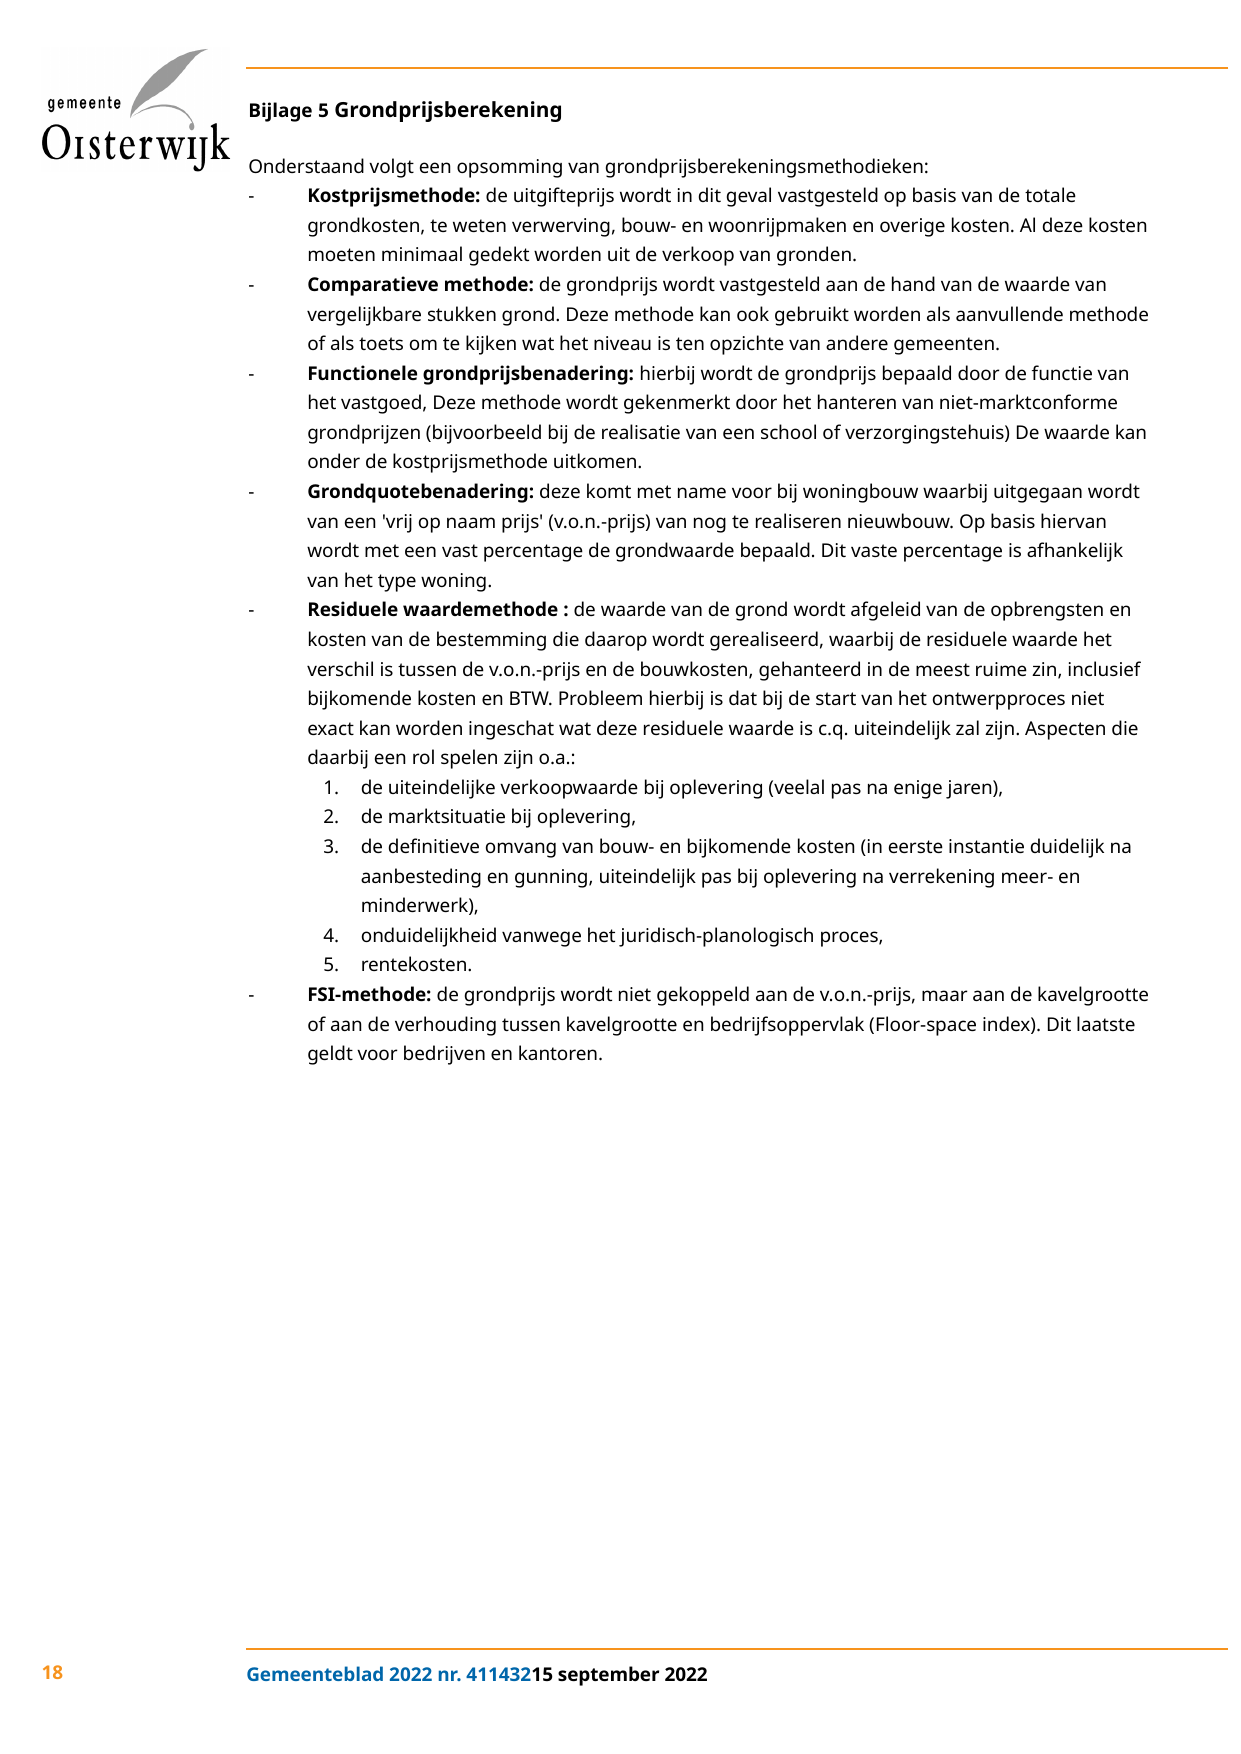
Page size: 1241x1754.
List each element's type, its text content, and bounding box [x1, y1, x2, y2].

list Kostprijsmethode: de uitgifteprijs wordt in dit geval vastgesteld op basis van de totale grondkosten, te weten verwerving, bouw- en woonrijpmaken en overige kosten. Al deze kosten moeten minimaal gedekt worden uit de verkoop van gronden. [248, 182, 1152, 267]
list FSI-methode: de grondprijs wordt niet gekoppeld aan de v.o.n.-prijs, maar aan de kavelgrootte of aan de verhouding tussen kavelgrootte en bedrijfsoppervlak (Floor-space index). Dit laatste geldt voor bedrijven en kantoren. [248, 981, 1152, 1066]
list Comparatieve methode: de grondprijs wordt vastgesteld aan de hand van de waarde van vergelijkbare stukken grond. Deze methode kan ook gebruikt worden als aanvullende methode of als toets om te kijken wat het niveau is ten opzichte van andere gemeenten. [248, 271, 1152, 356]
list onduidelijkheid vanwege het juridisch-planologisch proces, [323, 922, 1152, 948]
list de uiteindelijke verkoopwaarde bij oplevering (veelal pas na enige jaren), [323, 774, 1152, 800]
list de marktsituatie bij oplevering, [323, 804, 1152, 829]
list Residuele waardemethode : de waarde van de grond wordt afgeleid van de opbrengsten en kosten van de bestemming die daarop wordt gerealiseerd, waarbij de residuele waarde het verschil is tussen de v.o.n.-prijs en de bouwkosten, gehanteerd in de meest ruime zin, inclusief bijkomende kosten en BTW. Probleem hierbij is dat bij de start van het ontwerpproces niet exact kan worden ingeschat wat deze residuele waarde is c.q. uiteindelijk zal zijn. Aspecten die daarbij een rol spelen zijn o.a.: [248, 597, 1152, 770]
list de definitieve omvang van bouw- en bijkomende kosten (in eerste instantie duidelijk na aanbesteding en gunning, uiteindelijk pas bij oplevering na verrekening meer- en minderwerk), [323, 833, 1152, 918]
text Bijlage 5 Grondprijsberekening [248, 95, 1152, 123]
picture [41, 47, 231, 172]
list Functionele grondprijsbenadering: hierbij wordt de grondprijs bepaald door de functie van het vastgoed, Deze methode wordt gekenmerkt door het hanteren van niet-marktconforme grondprijzen (bijvoorbeeld bij de realisatie van een school of verzorgingstehuis) De waarde kan onder de kostprijsmethode uitkomen. [248, 360, 1152, 474]
text Onderstaand volgt een opsomming van grondprijsberekeningsmethodieken: [248, 153, 1152, 179]
list Grondquotebenadering: deze komt met name voor bij woningbouw waarbij uitgegaan wordt van een 'vrij op naam prijs' (v.o.n.-prijs) van nog te realiseren nieuwbouw. Op basis hiervan wordt met een vast percentage de grondwaarde bepaald. Dit vaste percentage is afhankelijk van het type woning. [248, 478, 1152, 593]
list rentekosten. [323, 952, 1152, 977]
